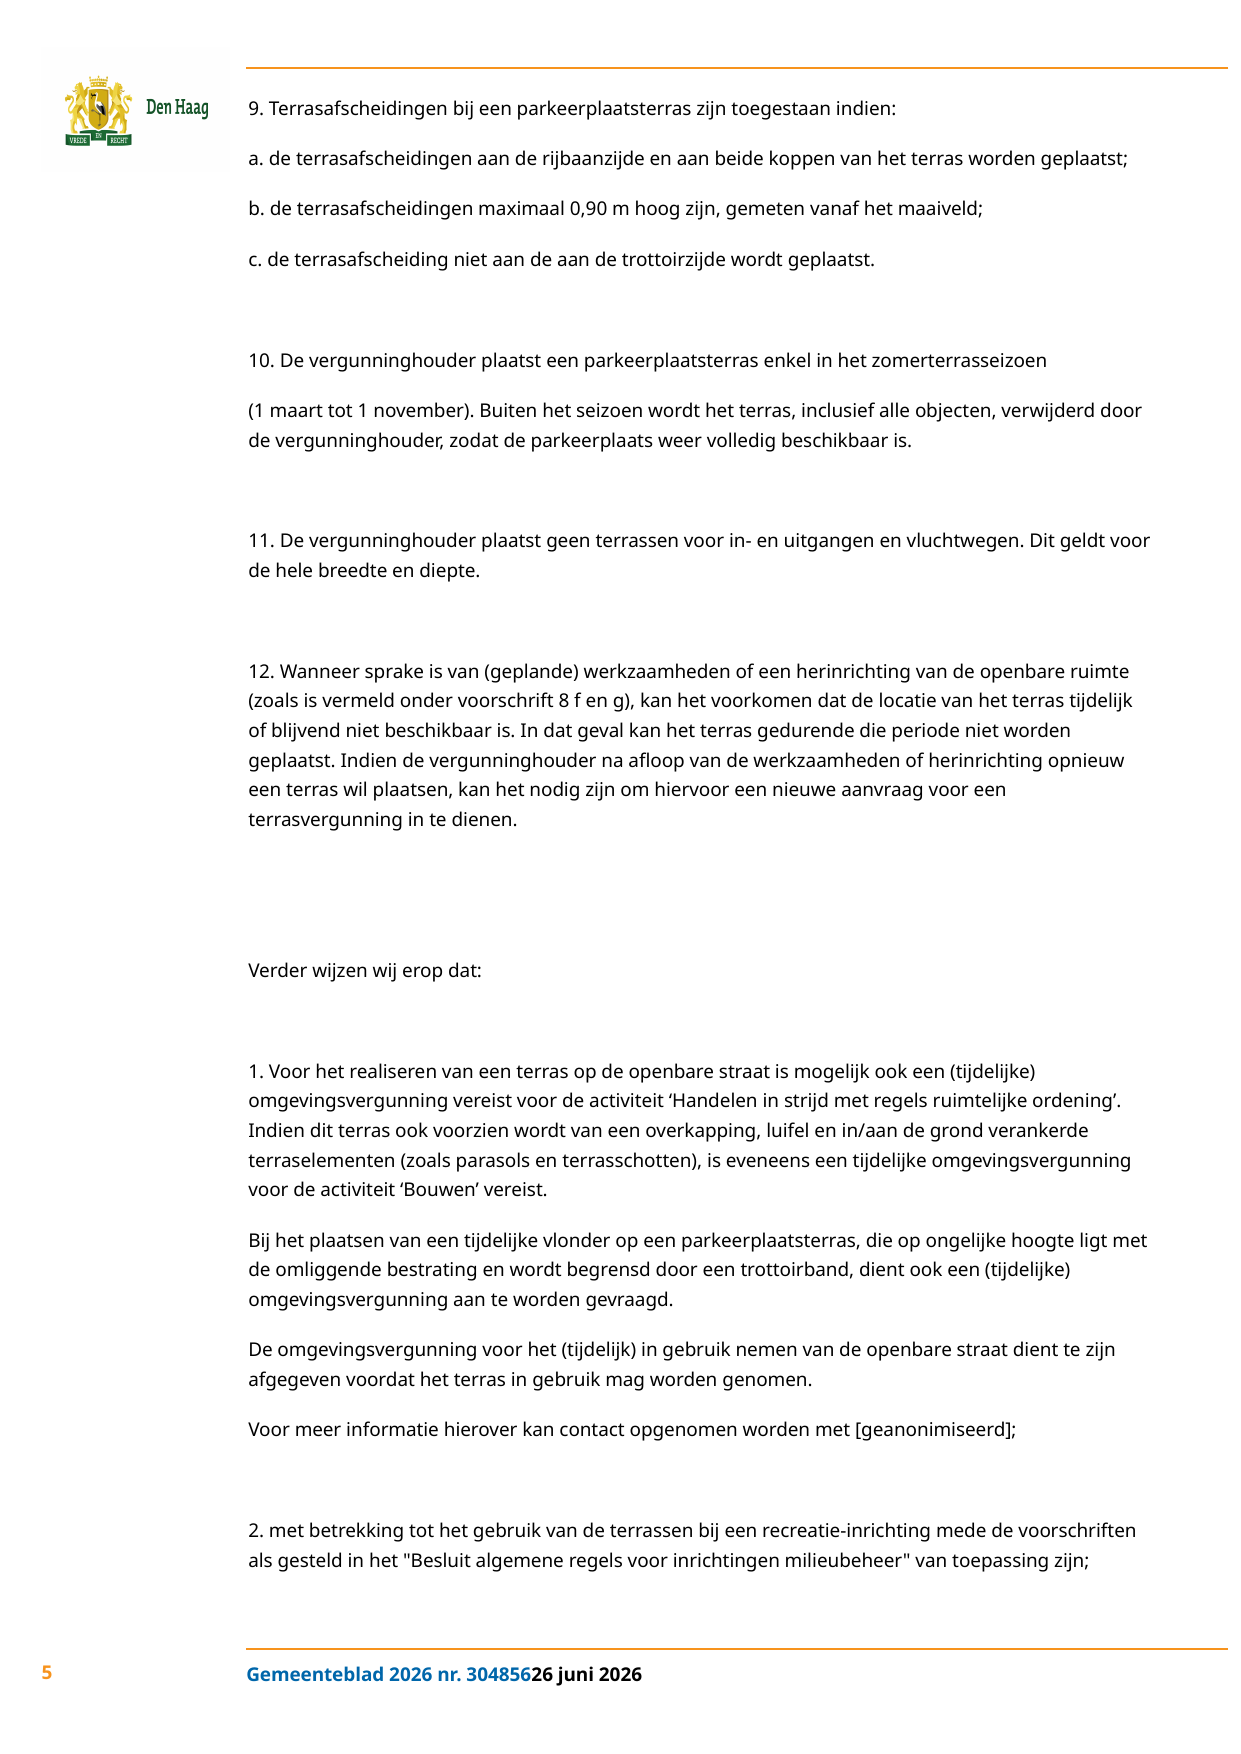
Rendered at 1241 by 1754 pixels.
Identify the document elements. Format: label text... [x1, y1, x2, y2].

text De omgevingsvergunning voor het (tijdelijk) in gebruik nemen van de openbare straat dient te zijn afgegeven voordat het terras in gebruik mag worden genomen. [248, 1336, 1152, 1392]
text 9. Terrasafscheidingen bij een parkeerplaatsterras zijn toegestaan indien: [248, 95, 1152, 121]
text 1. Voor het realiseren van een terras op de openbare straat is mogelijk ook een (tijdelijke) omgevingsvergunning vereist voor de activiteit ‘Handelen in strijd met regels ruimtelijke ordening’. Indien dit terras ook voorzien wordt van een overkapping, luifel en in/aan de grond verankerde terraselementen (zoals parasols en terrasschotten), is eveneens een tijdelijke omgevingsvergunning voor de activiteit ‘Bouwen’ vereist. [248, 1058, 1152, 1202]
text (1 maart tot 1 november). Buiten het seizoen wordt het terras, inclusief alle objecten, verwijderd door de vergunninghouder, zodat de parkeerplaats weer volledig beschikbaar is. [248, 397, 1152, 453]
text 11. De vergunninghouder plaatst geen terrassen voor in- en uitgangen en vluchtwegen. Dit geldt voor de hele breedte en diepte. [248, 528, 1152, 583]
picture [41, 47, 231, 172]
text Bij het plaatsen van een tijdelijke vlonder op een parkeerplaatsterras, die op ongelijke hoogte ligt met de omliggende bestrating en wordt begrensd door een trottoirband, dient ook een (tijdelijke) omgevingsvergunning aan te worden gevraagd. [248, 1227, 1152, 1312]
text 12. Wanneer sprake is van (geplande) werkzaamheden of een herinrichting van de openbare ruimte (zoals is vermeld onder voorschrift 8 f en g), kan het voorkomen dat de locatie van het terras tijdelijk of blijvend niet beschikbaar is. In dat geval kan het terras gedurende die periode niet worden geplaatst. Indien de vergunninghouder na afloop van de werkzaamheden of herinrichting opnieuw een terras wil plaatsen, kan het nodig zijn om hiervoor een nieuwe aanvraag voor een terrasvergunning in te dienen. [248, 658, 1152, 832]
text 2. met betrekking tot het gebruik van de terrassen bij een recreatie-inrichting mede de voorschriften als gesteld in het "Besluit algemene regels voor inrichtingen milieubeheer" van toepassing zijn; [248, 1517, 1152, 1573]
text a. de terrasafscheidingen aan de rijbaanzijde en aan beide koppen van het terras worden geplaatst; [248, 145, 1152, 171]
text c. de terrasafscheiding niet aan de aan de trottoirzijde wordt geplaatst. [248, 246, 1152, 272]
text 10. De vergunninghouder plaatst een parkeerplaatsterras enkel in het zomerterrasseizoen [248, 347, 1152, 373]
text Voor meer informatie hierover kan contact opgenomen worden met [geanonimiseerd]; [248, 1416, 1152, 1442]
text Verder wijzen wij erop dat: [248, 957, 1152, 983]
text b. de terrasafscheidingen maximaal 0,90 m hoog zijn, gemeten vanaf het maaiveld; [248, 196, 1152, 221]
